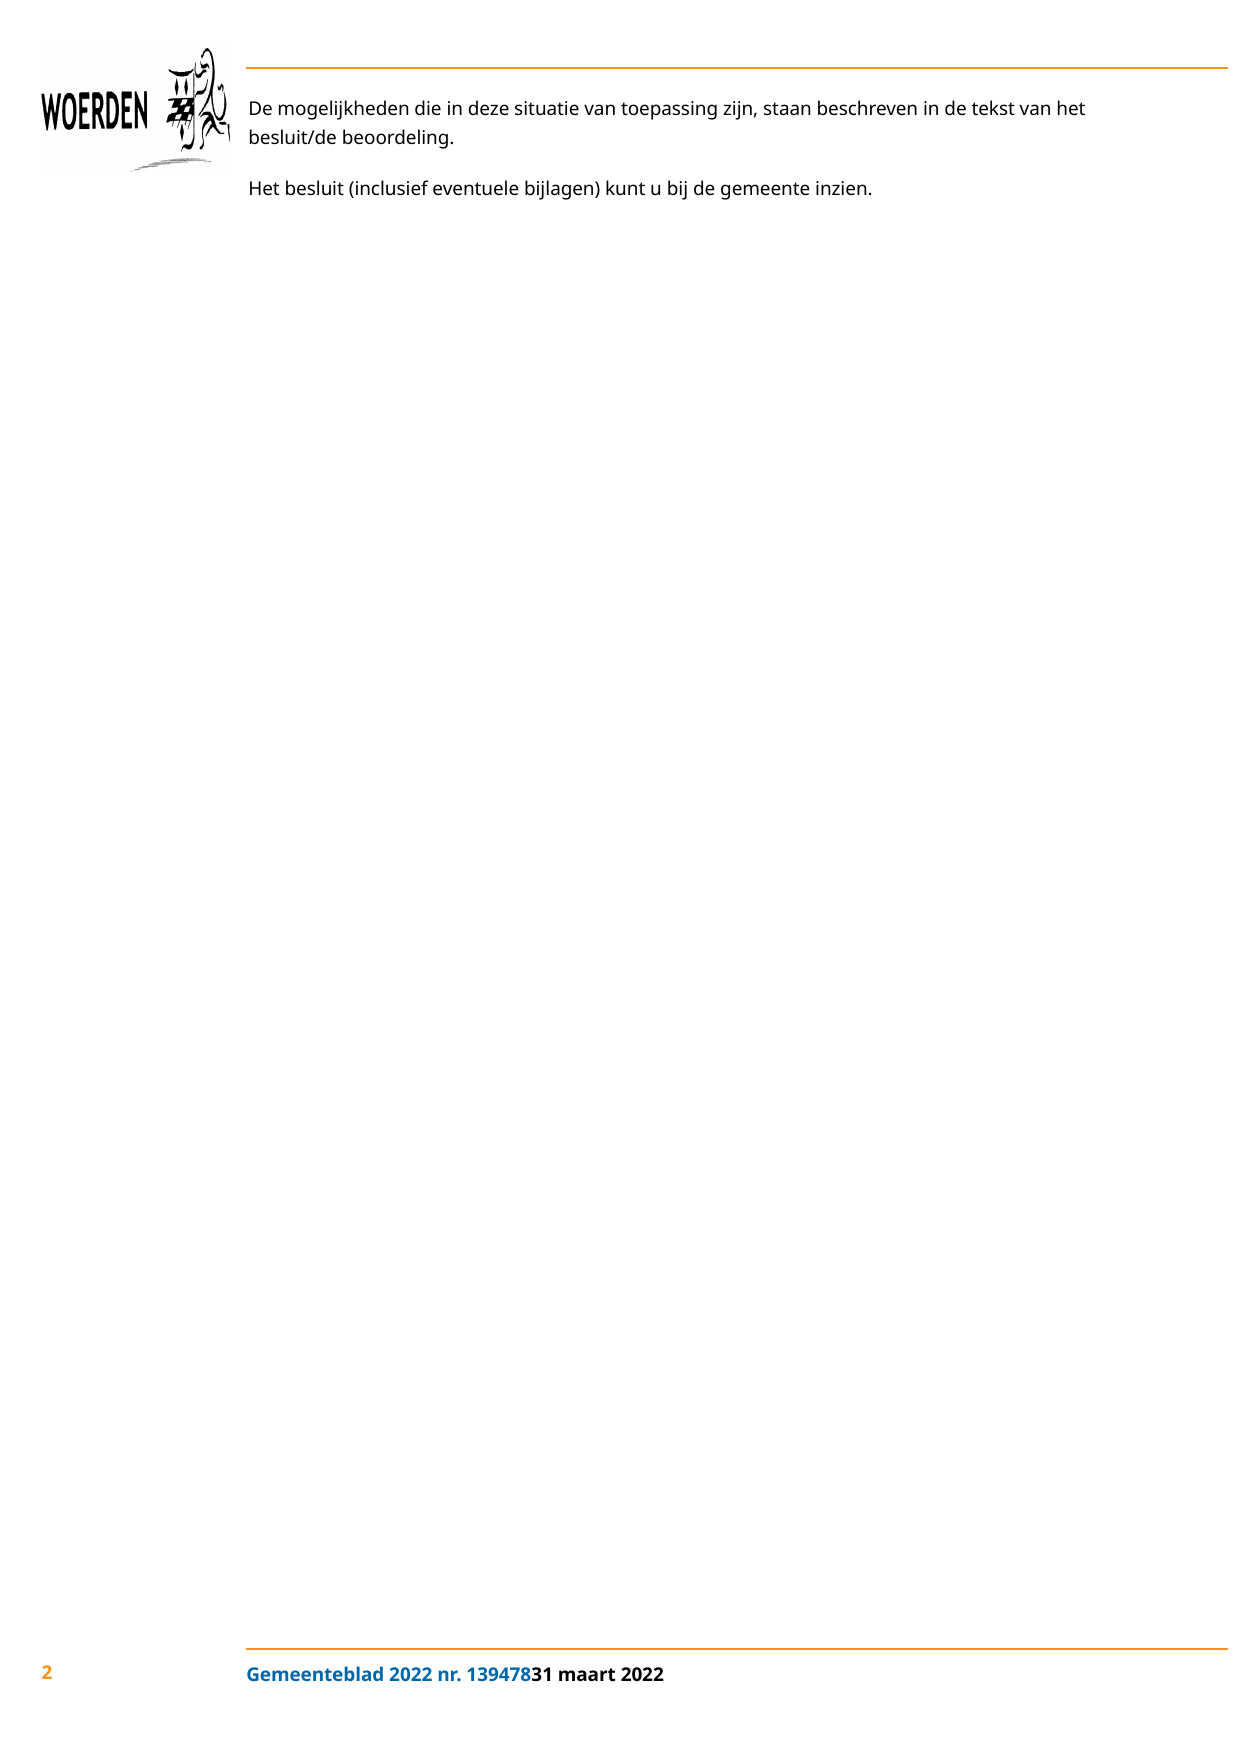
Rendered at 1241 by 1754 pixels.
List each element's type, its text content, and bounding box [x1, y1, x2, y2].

text Het besluit (inclusief eventuele bijlagen) kunt u bij de gemeente inzien. [248, 175, 1152, 201]
picture [41, 47, 231, 172]
text De mogelijkheden die in deze situatie van toepassing zijn, staan beschreven in de tekst van het besluit/de beoordeling. [248, 95, 1152, 150]
